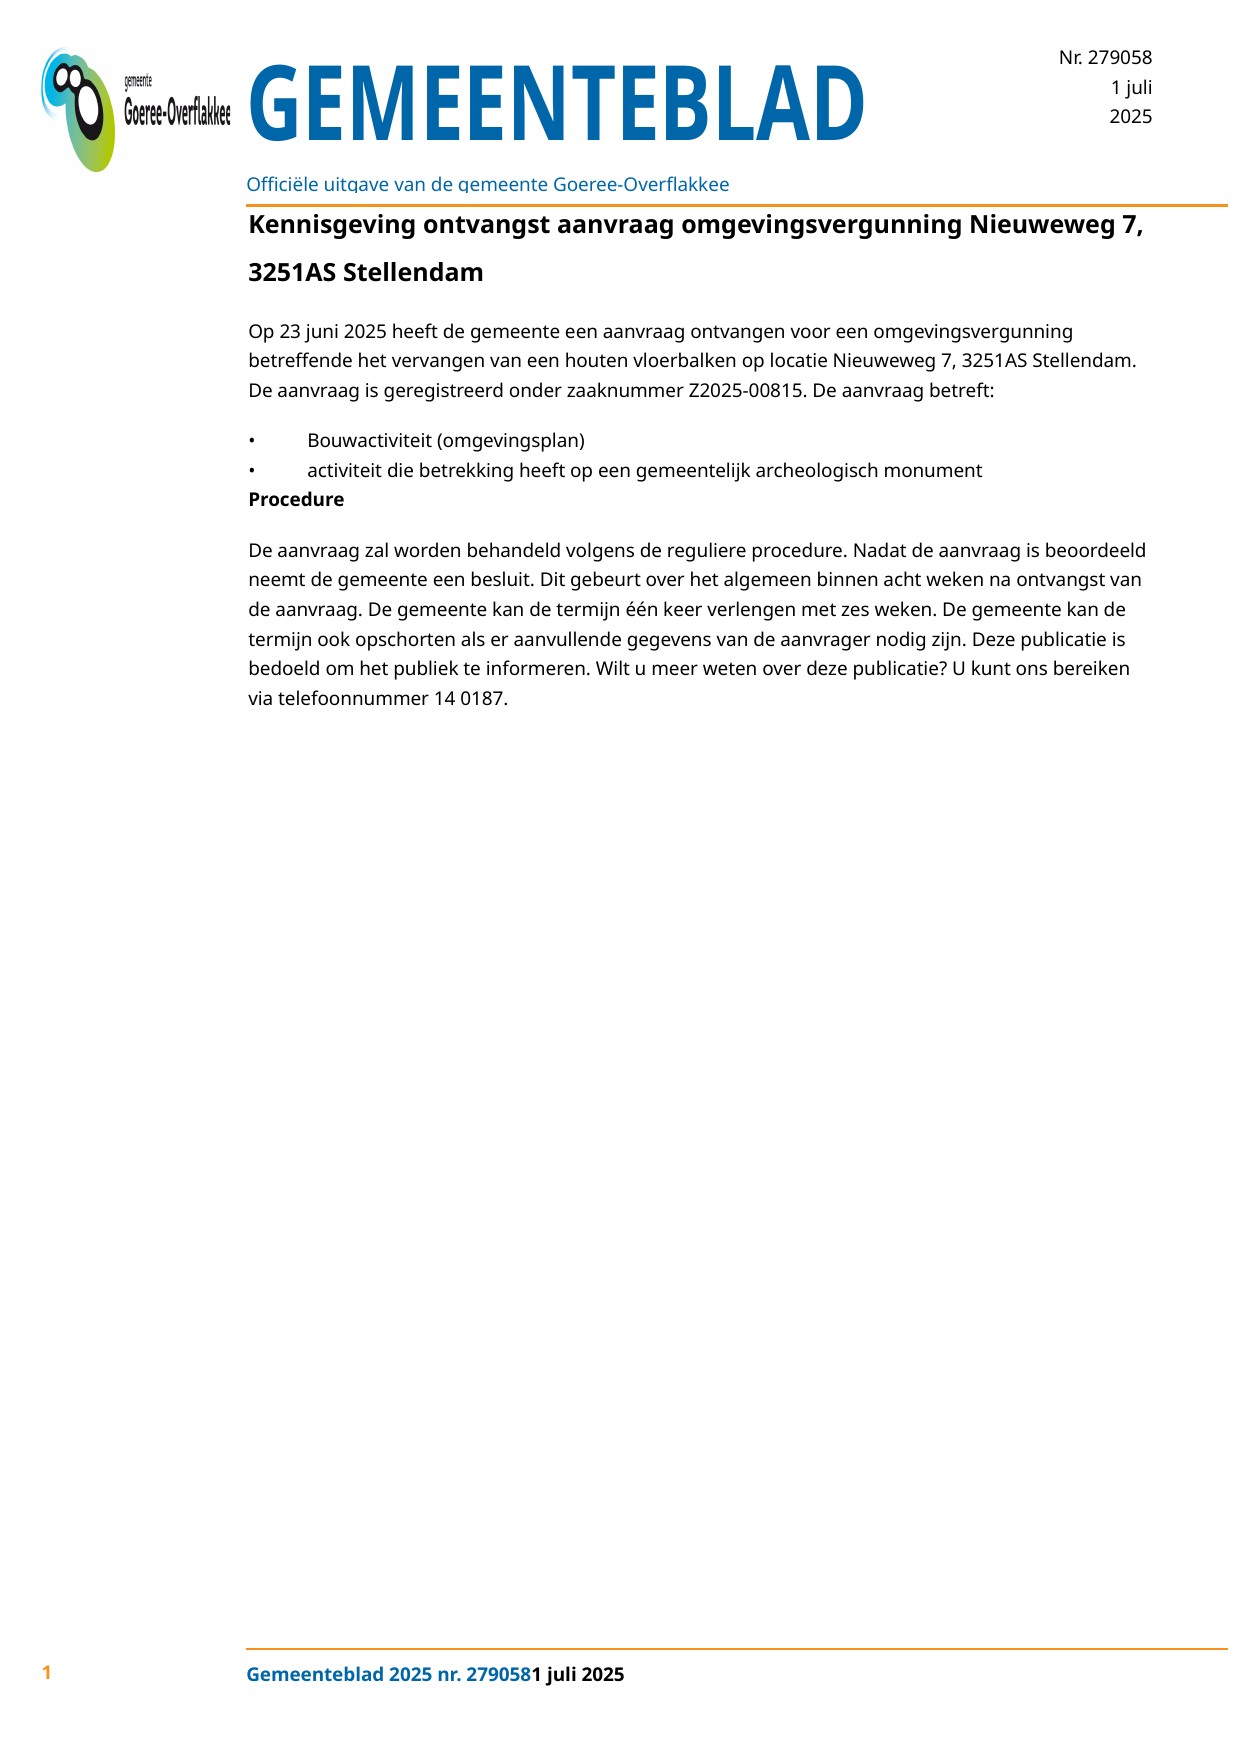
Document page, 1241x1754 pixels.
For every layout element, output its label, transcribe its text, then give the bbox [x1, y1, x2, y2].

list Bouwactiviteit (omgevingsplan) [248, 427, 1152, 453]
text De aanvraag zal worden behandeld volgens de reguliere procedure. Nadat de aanvraag is beoordeeld neemt de gemeente een besluit. Dit gebeurt over het algemeen binnen acht weken na ontvangst van de aanvraag. De gemeente kan de termijn één keer verlengen met zes weken. De gemeente kan de termijn ook opschorten als er aanvullende gegevens van de aanvrager nodig zijn. Deze publicatie is bedoeld om het publiek te informeren. Wilt u meer weten over deze publicatie? U kunt ons bereiken via telefoonnummer 14 0187. [248, 537, 1152, 711]
text Op 23 juni 2025 heeft de gemeente een aanvraag ontvangen voor een omgevingsvergunning betreffende het vervangen van een houten vloerbalken op locatie Nieuweweg 7, 3251AS Stellendam. De aanvraag is geregistreerd onder zaaknummer Z2025-00815. De aanvraag betreft: [248, 318, 1152, 403]
picture [41, 47, 231, 172]
text Procedure [248, 487, 1152, 512]
text Kennisgeving ontvangst aanvraag omgevingsvergunning Nieuweweg 7, 3251AS Stellendam [248, 207, 1152, 288]
list activiteit die betrekking heeft op een gemeentelijk archeologisch monument [248, 457, 1152, 483]
